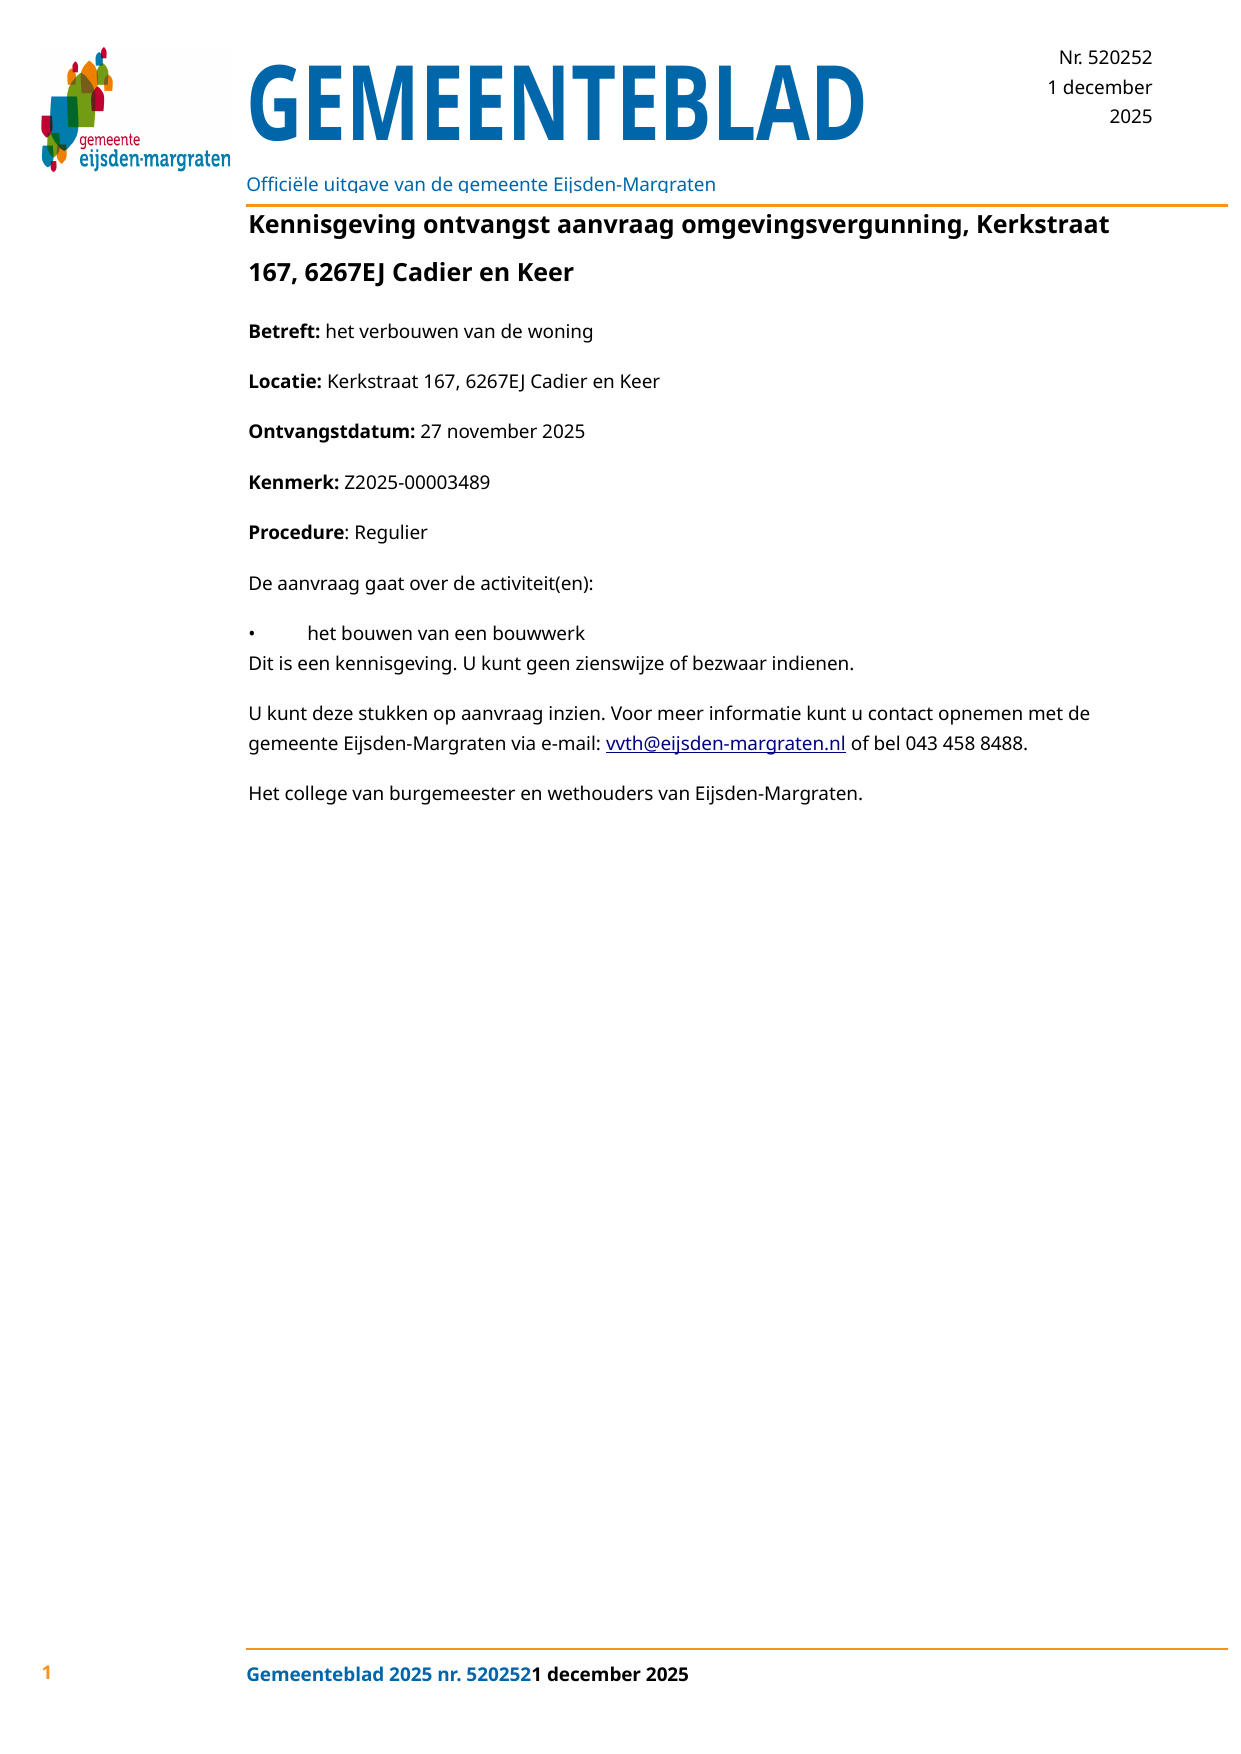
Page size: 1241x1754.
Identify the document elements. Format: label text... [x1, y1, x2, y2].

text Kennisgeving ontvangst aanvraag omgevingsvergunning, Kerkstraat 167, 6267EJ Cadier en Keer [248, 207, 1152, 288]
picture [41, 47, 231, 172]
text De aanvraag gaat over de activiteit(en): [248, 570, 1152, 596]
text Procedure: Regulier [248, 519, 1152, 545]
text Locatie: Kerkstraat 167, 6267EJ Cadier en Keer [248, 368, 1152, 394]
text Betreft: het verbouwen van de woning [248, 318, 1152, 344]
text Ontvangstdatum: 27 november 2025 [248, 419, 1152, 444]
text Dit is een kennisgeving. U kunt geen zienswijze of bezwaar indienen. [248, 650, 1152, 676]
list het bouwen van een bouwwerk [248, 620, 1152, 646]
text Kenmerk: Z2025-00003489 [248, 469, 1152, 495]
text Het college van burgemeester en wethouders van Eijsden-Margraten. [248, 780, 1152, 806]
text U kunt deze stukken op aanvraag inzien. Voor meer informatie kunt u contact opnemen met de gemeente Eijsden-Margraten via e-mail: vvth@eijsden-margraten.nl of bel 043 458 8488. [248, 700, 1152, 756]
